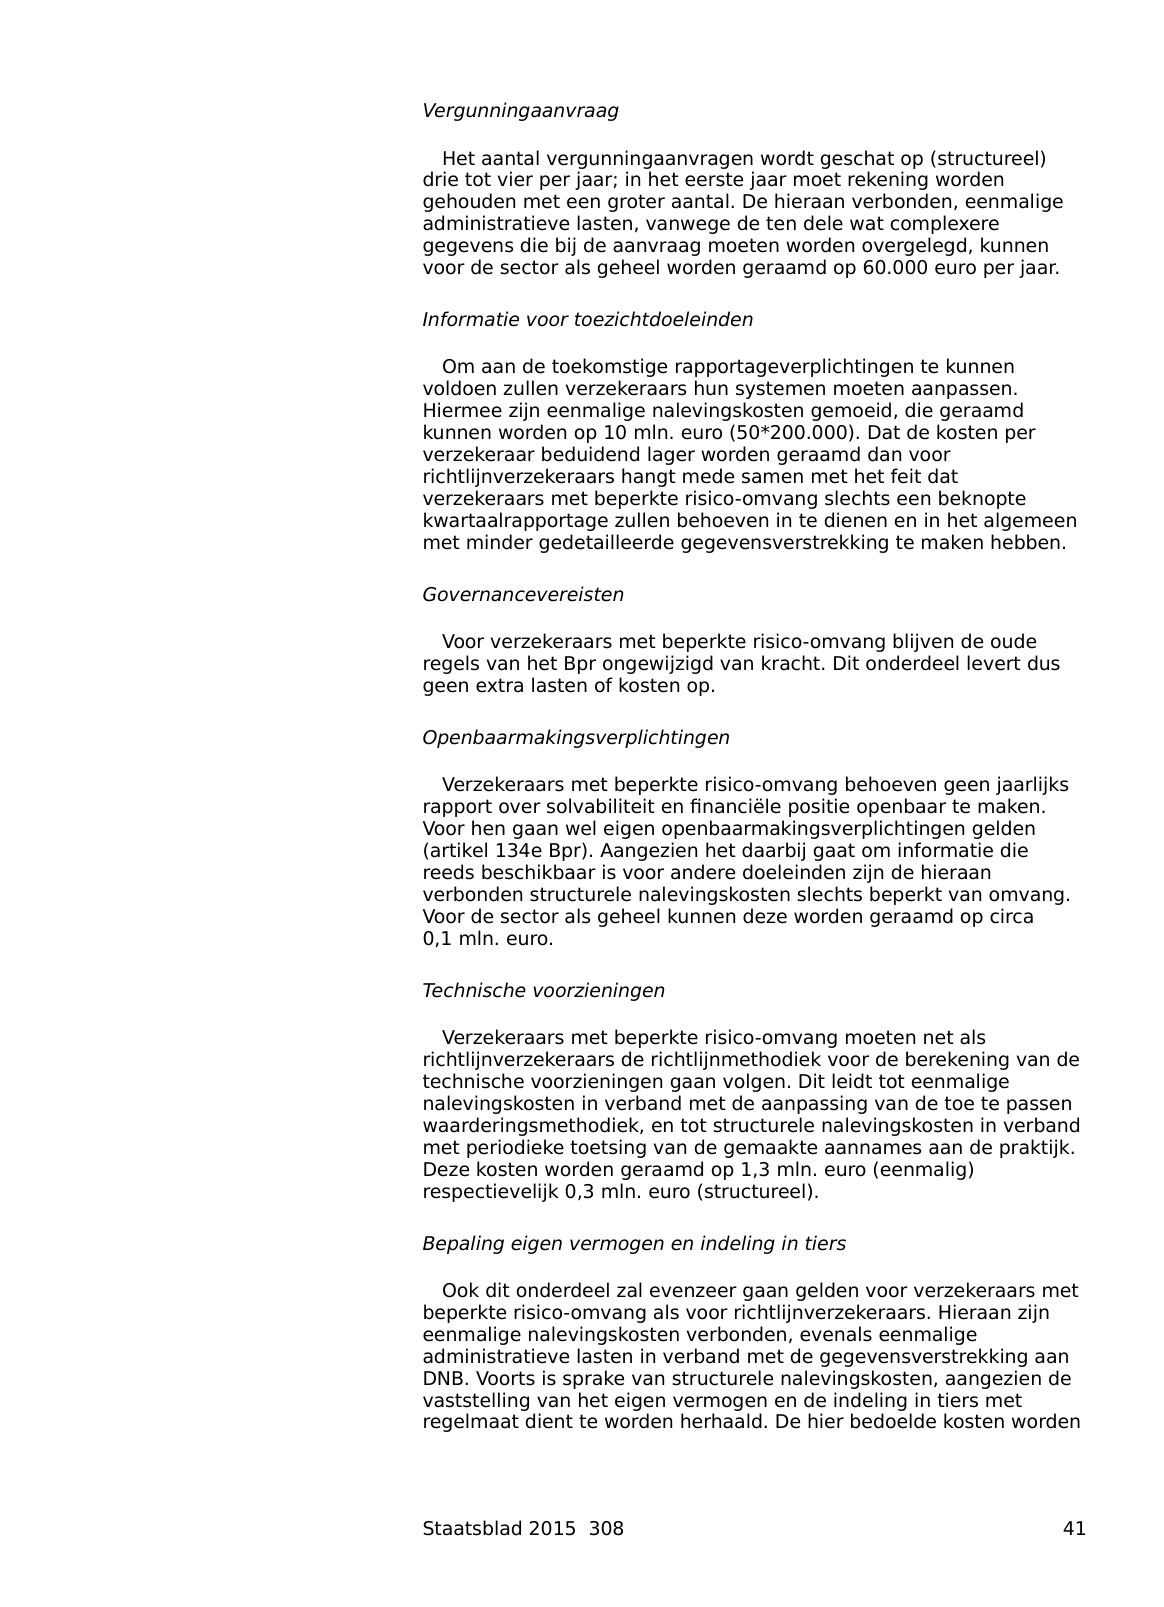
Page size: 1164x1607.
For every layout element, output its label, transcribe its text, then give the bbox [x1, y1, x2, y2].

text Verzekeraars met beperkte risico-omvang behoeven geen jaarlijks rapport over solvabiliteit en financiële positie openbaar te maken. Voor hen gaan wel eigen openbaarmakingsverplichtingen gelden (artikel 134e Bpr). Aangezien het daarbij gaat om informatie die reeds beschikbaar is voor andere doeleinden zijn de hieraan verbonden structurele nalevingskosten slechts beperkt van omvang. Voor de sector als geheel kunnen deze worden geraamd op circa 0,1 mln. euro. [422, 774, 1087, 950]
subtitle Informatie voor toezichtdoeleinden [422, 309, 1087, 331]
subtitle Openbaarmakingsverplichtingen [422, 727, 1087, 749]
subtitle Bepaling eigen vermogen en indeling in tiers [422, 1233, 1087, 1254]
text Om aan de toekomstige rapportageverplichtingen te kunnen voldoen zullen verzekeraars hun systemen moeten aanpassen. Hiermee zijn eenmalige nalevingskosten gemoeid, die geraamd kunnen worden op 10 mln. euro (50*200.000). Dat de kosten per verzekeraar beduidend lager worden geraamd dan voor richtlijnverzekeraars hangt mede samen met het feit dat verzekeraars met beperkte risico-omvang slechts een beknopte kwartaalrapportage zullen behoeven in te dienen en in het algemeen met minder gedetailleerde gegevensverstrekking te maken hebben. [422, 356, 1087, 554]
subtitle Vergunningaanvraag [422, 100, 1087, 122]
text Voor verzekeraars met beperkte risico-omvang blijven de oude regels van het Bpr ongewijzigd van kracht. Dit onderdeel levert dus geen extra lasten of kosten op. [422, 631, 1087, 697]
text Verzekeraars met beperkte risico-omvang moeten net als richtlijnverzekeraars de richtlijnmethodiek voor de berekening van de technische voorzieningen gaan volgen. Dit leidt tot eenmalige nalevingskosten in verband met de aanpassing van de toe te passen waarderingsmethodiek, en tot structurele nalevingskosten in verband met periodieke toetsing van de gemaakte aannames aan de praktijk. Deze kosten worden geraamd op 1,3 mln. euro (eenmalig) respectievelijk 0,3 mln. euro (structureel). [422, 1027, 1087, 1203]
text Ook dit onderdeel zal evenzeer gaan gelden voor verzekeraars met beperkte risico-omvang als voor richtlijnverzekeraars. Hieraan zijn eenmalige nalevingskosten verbonden, evenals eenmalige administratieve lasten in verband met de gegevensverstrekking aan DNB. Voorts is sprake van structurele nalevingskosten, aangezien de vaststelling van het eigen vermogen en de indeling in tiers met regelmaat dient te worden herhaald. De hier bedoelde kosten worden [422, 1279, 1087, 1433]
subtitle Technische voorzieningen [422, 980, 1087, 1002]
subtitle Governancevereisten [422, 584, 1087, 606]
text Het aantal vergunningaanvragen wordt geschat op (structureel) drie tot vier per jaar; in het eerste jaar moet rekening worden gehouden met een groter aantal. De hieraan verbonden, eenmalige administratieve lasten, vanwege de ten dele wat complexere gegevens die bij de aanvraag moeten worden overgelegd, kunnen voor de sector als geheel worden geraamd op 60.000 euro per jaar. [422, 147, 1087, 279]
